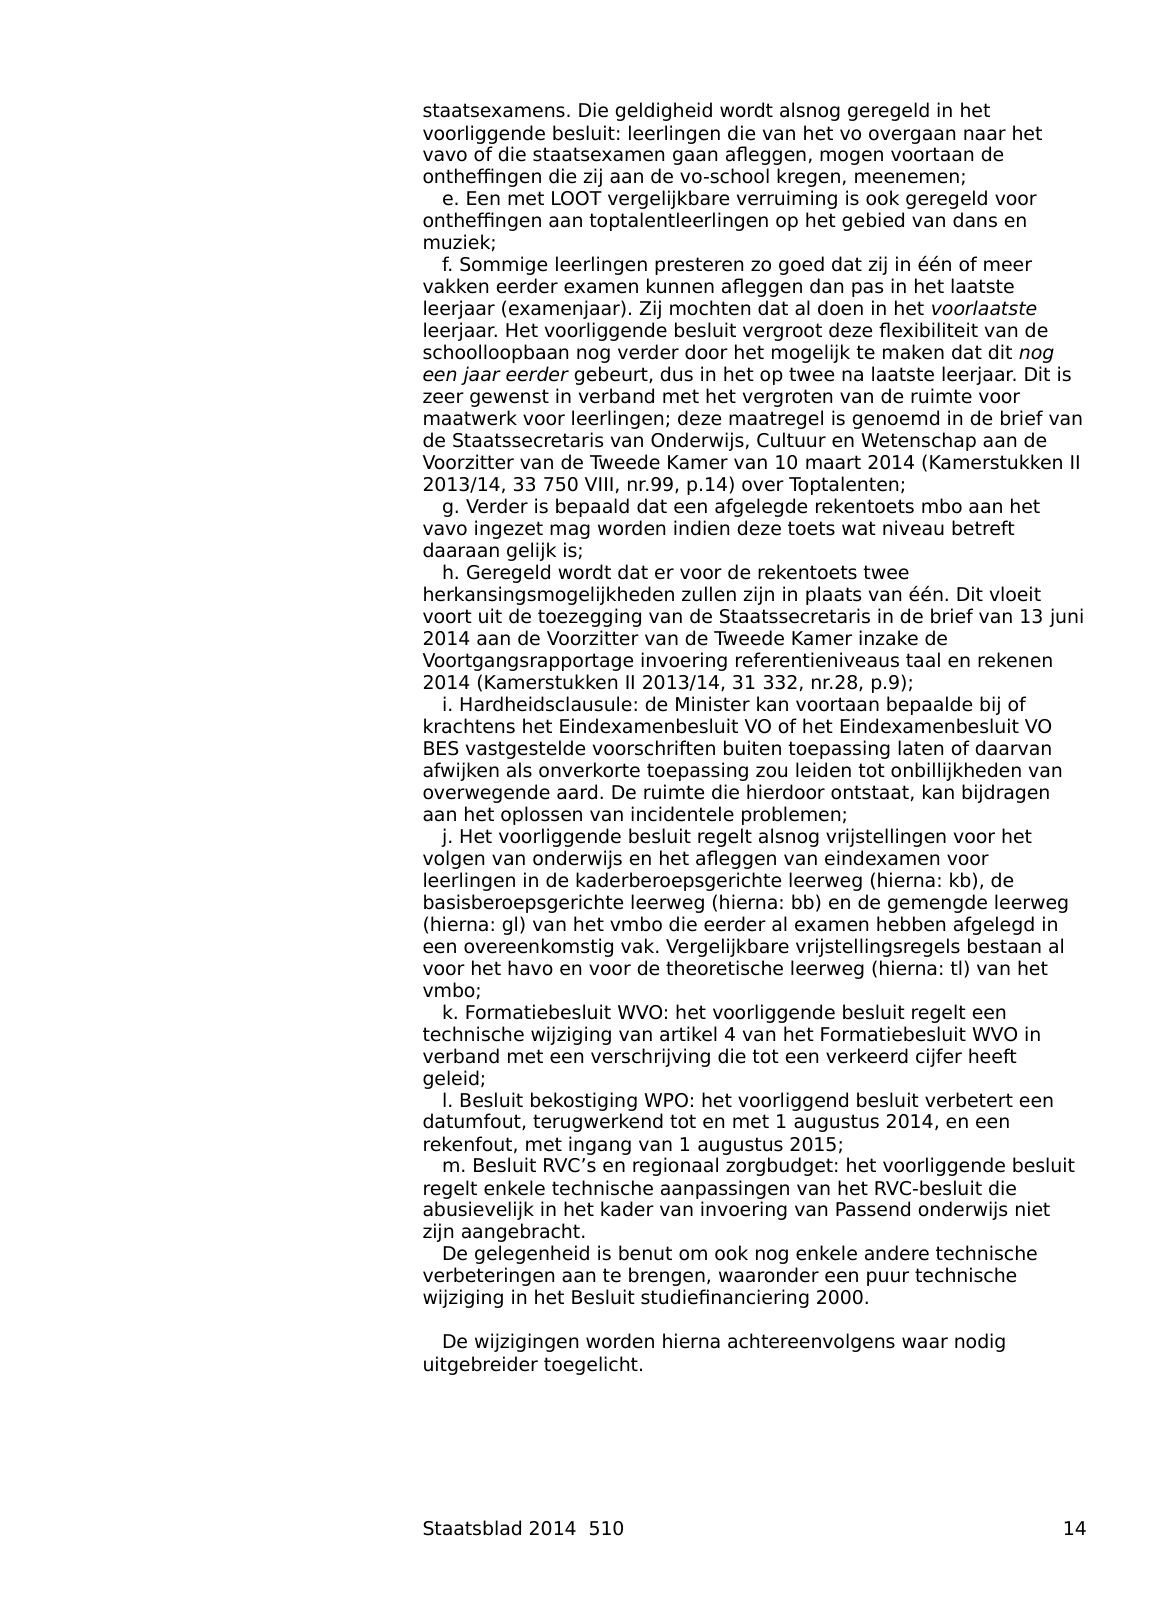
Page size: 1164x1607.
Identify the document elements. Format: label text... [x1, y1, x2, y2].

text De gelegenheid is benut om ook nog enkele andere technische verbeteringen aan te brengen, waaronder een puur technische wijziging in het Besluit studiefinanciering 2000. [422, 1243, 1087, 1309]
text j. Het voorliggende besluit regelt alsnog vrijstellingen voor het volgen van onderwijs en het afleggen van eindexamen voor leerlingen in de kaderberoepsgerichte leerweg (hierna: kb), de basisberoepsgerichte leerweg (hierna: bb) en de gemengde leerweg (hierna: gl) van het vmbo die eerder al examen hebben afgelegd in een overeenkomstig vak. Vergelijkbare vrijstellingsregels bestaan al voor het havo en voor de theoretische leerweg (hierna: tl) van het vmbo; [422, 826, 1087, 1002]
text h. Geregeld wordt dat er voor de rekentoets twee herkansingsmogelijkheden zullen zijn in plaats van één. Dit vloeit voort uit de toezegging van de Staatssecretaris in de brief van 13 juni 2014 aan de Voorzitter van de Tweede Kamer inzake de Voortgangsrapportage invoering referentieniveaus taal en rekenen 2014 (Kamerstukken II 2013/14, 31 332, nr.28, p.9); [422, 562, 1087, 694]
text k. Formatiebesluit WVO: het voorliggende besluit regelt een technische wijziging van artikel 4 van het Formatiebesluit WVO in verband met een verschrijving die tot een verkeerd cijfer heeft geleid; [422, 1002, 1087, 1089]
text De wijzigingen worden hierna achtereenvolgens waar nodig uitgebreider toegelicht. [422, 1331, 1087, 1375]
text g. Verder is bepaald dat een afgelegde rekentoets mbo aan het vavo ingezet mag worden indien deze toets wat niveau betreft daaraan gelijk is; [422, 496, 1087, 562]
text i. Hardheidsclausule: de Minister kan voortaan bepaalde bij of krachtens het Eindexamenbesluit VO of het Eindexamenbesluit VO BES vastgestelde voorschriften buiten toepassing laten of daarvan afwijken als onverkorte toepassing zou leiden tot onbillijkheden van overwegende aard. De ruimte die hierdoor ontstaat, kan bijdragen aan het oplossen van incidentele problemen; [422, 694, 1087, 826]
text e. Een met LOOT vergelijkbare verruiming is ook geregeld voor ontheffingen aan toptalentleerlingen op het gebied van dans en muziek; [422, 188, 1087, 254]
text staatsexamens. Die geldigheid wordt alsnog geregeld in het voorliggende besluit: leerlingen die van het vo overgaan naar het vavo of die staatsexamen gaan afleggen, mogen voortaan de ontheffingen die zij aan de vo-school kregen, meenemen; [422, 100, 1087, 188]
text l. Besluit bekostiging WPO: het voorliggend besluit verbetert een datumfout, terugwerkend tot en met 1 augustus 2014, en een rekenfout, met ingang van 1 augustus 2015; [422, 1089, 1087, 1155]
text f. Sommige leerlingen presteren zo goed dat zij in één of meer vakken eerder examen kunnen afleggen dan pas in het laatste leerjaar (examenjaar). Zij mochten dat al doen in het voorlaatste leerjaar. Het voorliggende besluit vergroot deze flexibiliteit van de schoolloopbaan nog verder door het mogelijk te maken dat dit nog een jaar eerder gebeurt, dus in het op twee na laatste leerjaar. Dit is zeer gewenst in verband met het vergroten van de ruimte voor maatwerk voor leerlingen; deze maatregel is genoemd in de brief van de Staatssecretaris van Onderwijs, Cultuur en Wetenschap aan de Voorzitter van de Tweede Kamer van 10 maart 2014 (Kamerstukken II 2013/14, 33 750 VIII, nr.99, p.14) over Toptalenten; [422, 254, 1087, 496]
text m. Besluit RVC’s en regionaal zorgbudget: het voorliggende besluit regelt enkele technische aanpassingen van het RVC-besluit die abusievelijk in het kader van invoering van Passend onderwijs niet zijn aangebracht. [422, 1155, 1087, 1243]
